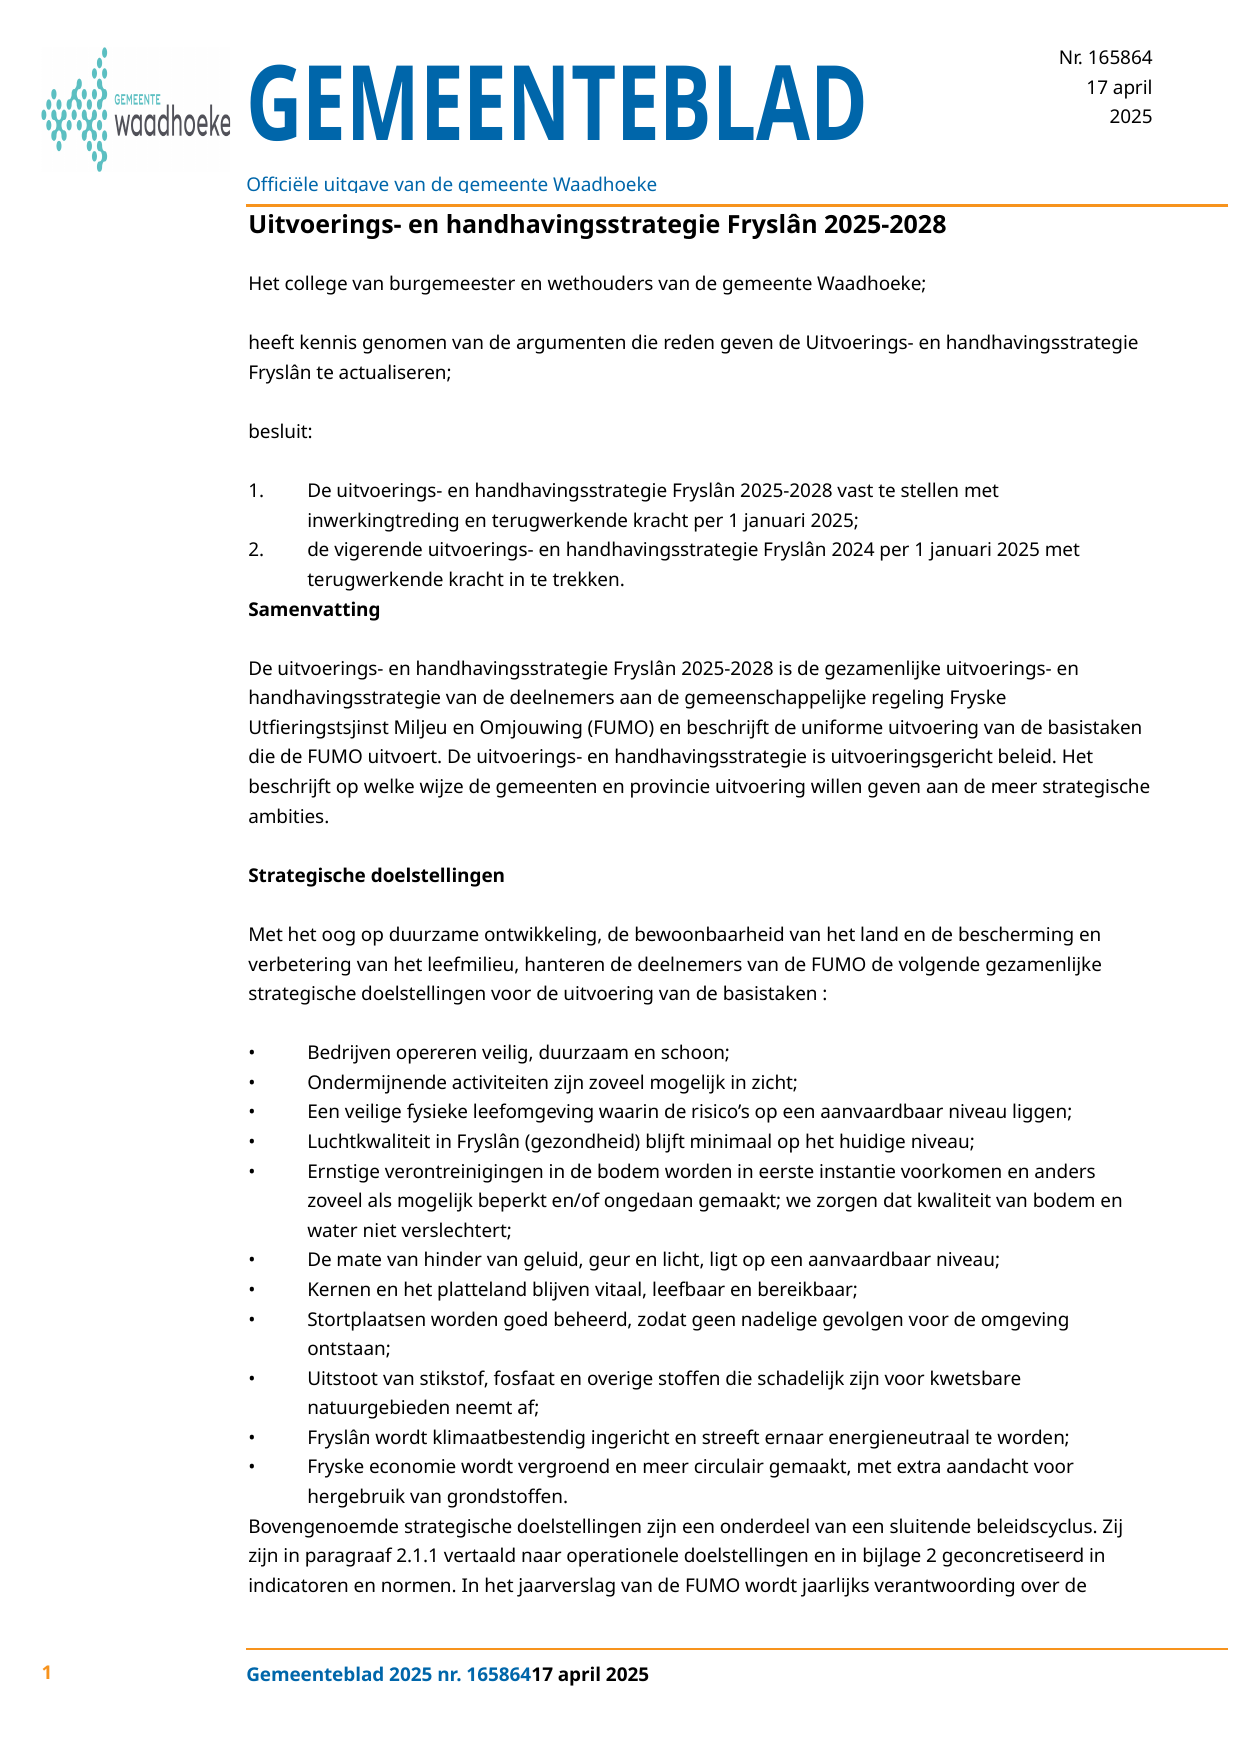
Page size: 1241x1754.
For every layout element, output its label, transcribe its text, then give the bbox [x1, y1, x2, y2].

text Het college van burgemeester en wethouders van de gemeente Waadhoeke; [248, 270, 1152, 296]
text Bovengenoemde strategische doelstellingen zijn een onderdeel van een sluitende beleidscyclus. Zij zijn in paragraaf 2.1.1 vertaald naar operationele doelstellingen en in bijlage 2 geconcretiseerd in indicatoren en normen. In het jaarverslag van de FUMO wordt jaarlijks verantwoording over de [248, 1513, 1152, 1598]
text Met het oog op duurzame ontwikkeling, de bewoonbaarheid van het land en de bescherming en verbetering van het leefmilieu, hanteren de deelnemers van de FUMO de volgende gezamenlijke strategische doelstellingen voor de uitvoering van de basistaken : [248, 921, 1152, 1006]
list Luchtkwaliteit in Fryslân (gezondheid) blijft minimaal op het huidige niveau; [248, 1128, 1152, 1154]
list Fryslân wordt klimaatbestendig ingericht en streeft ernaar energieneutraal te worden; [248, 1424, 1152, 1450]
text Samenvatting [248, 596, 1152, 621]
picture [41, 47, 231, 172]
list de vigerende uitvoerings- en handhavingsstrategie Fryslân 2024 per 1 januari 2025 met terugwerkende kracht in te trekken. [248, 537, 1152, 592]
list Ernstige verontreinigingen in de bodem worden in eerste instantie voorkomen en anders zoveel als mogelijk beperkt en/of ongedaan gemaakt; we zorgen dat kwaliteit van bodem en water niet verslechtert; [248, 1158, 1152, 1243]
list Fryske economie wordt vergroend en meer circulair gemaakt, met extra aandacht voor hergebruik van grondstoffen. [248, 1454, 1152, 1509]
text Uitvoerings- en handhavingsstrategie Fryslân 2025-2028 [248, 207, 1152, 241]
list Stortplaatsen worden goed beheerd, zodat geen nadelige gevolgen voor de omgeving ontstaan; [248, 1306, 1152, 1361]
list Ondermijnende activiteiten zijn zoveel mogelijk in zicht; [248, 1069, 1152, 1095]
list Bedrijven opereren veilig, duurzaam en schoon; [248, 1039, 1152, 1065]
text heeft kennis genomen van de argumenten die reden geven de Uitvoerings- en handhavingsstrategie Fryslân te actualiseren; [248, 329, 1152, 385]
text De uitvoerings- en handhavingsstrategie Fryslân 2025-2028 is de gezamenlijke uitvoerings- en handhavingsstrategie van de deelnemers aan de gemeenschappelijke regeling Fryske Utfieringstsjinst Miljeu en Omjouwing (FUMO) en beschrijft de uniforme uitvoering van de basistaken die de FUMO uitvoert. De uitvoerings- en handhavingsstrategie is uitvoeringsgericht beleid. Het beschrijft op welke wijze de gemeenten en provincie uitvoering willen geven aan de meer strategische ambities. [248, 655, 1152, 828]
list Uitstoot van stikstof, fosfaat en overige stoffen die schadelijk zijn voor kwetsbare natuurgebieden neemt af; [248, 1365, 1152, 1420]
list Een veilige fysieke leefomgeving waarin de risico’s op een aanvaardbaar niveau liggen; [248, 1099, 1152, 1124]
list De mate van hinder van geluid, geur en licht, ligt op een aanvaardbaar niveau; [248, 1247, 1152, 1272]
text Strategische doelstellingen [248, 862, 1152, 888]
list Kernen en het platteland blijven vitaal, leefbaar en bereikbaar; [248, 1276, 1152, 1302]
text besluit: [248, 418, 1152, 444]
list De uitvoerings- en handhavingsstrategie Fryslân 2025-2028 vast te stellen met inwerkingtreding en terugwerkende kracht per 1 januari 2025; [248, 477, 1152, 533]
